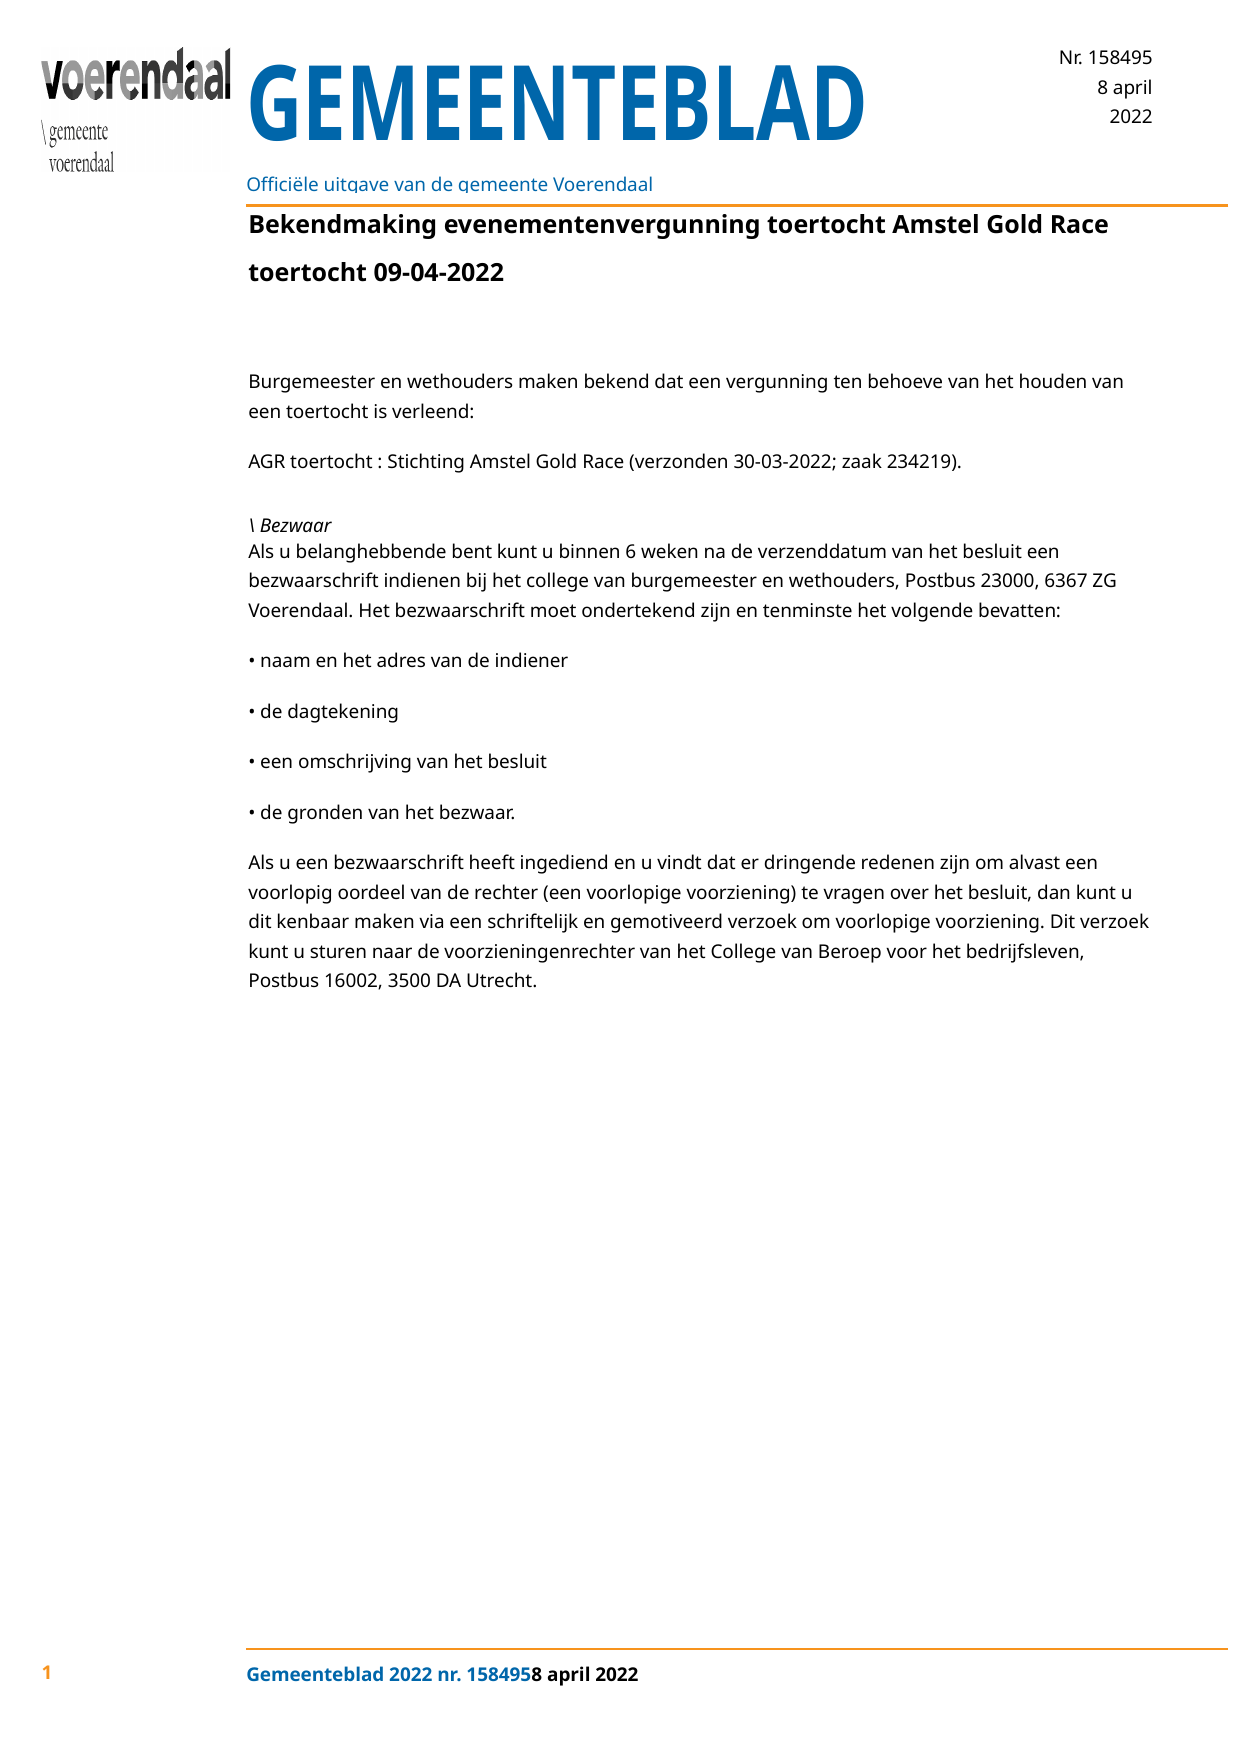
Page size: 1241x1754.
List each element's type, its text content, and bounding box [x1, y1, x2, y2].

text • een omschrijving van het besluit [248, 748, 1152, 774]
text Burgemeester en wethouders maken bekend dat een vergunning ten behoeve van het houden van een toertocht is verleend: [248, 368, 1152, 424]
picture [41, 47, 231, 172]
text • de dagtekening [248, 698, 1152, 724]
text \ Bezwaar [248, 512, 1152, 538]
text AGR toertocht : Stichting Amstel Gold Race (verzonden 30-03-2022; zaak 234219). [248, 448, 1152, 474]
text Als u een bezwaarschrift heeft ingediend en u vindt dat er dringende redenen zijn om alvast een voorlopig oordeel van de rechter (een voorlopige voorziening) te vragen over het besluit, dan kunt u dit kenbaar maken via een schriftelijk en gemotiveerd verzoek om voorlopige voorziening. Dit verzoek kunt u sturen naar de voorzieningenrechter van het College van Beroep voor het bedrijfsleven, Postbus 16002, 3500 DA Utrecht. [248, 849, 1152, 993]
text Als u belanghebbende bent kunt u binnen 6 weken na de verzenddatum van het besluit een bezwaarschrift indienen bij het college van burgemeester en wethouders, Postbus 23000, 6367 ZG Voerendaal. Het bezwaarschrift moet ondertekend zijn en tenminste het volgende bevatten: [248, 538, 1152, 623]
text Bekendmaking evenementenvergunning toertocht Amstel Gold Race toertocht 09-04-2022 [248, 207, 1152, 288]
text • de gronden van het bezwaar. [248, 799, 1152, 824]
text • naam en het adres van de indiener [248, 648, 1152, 673]
